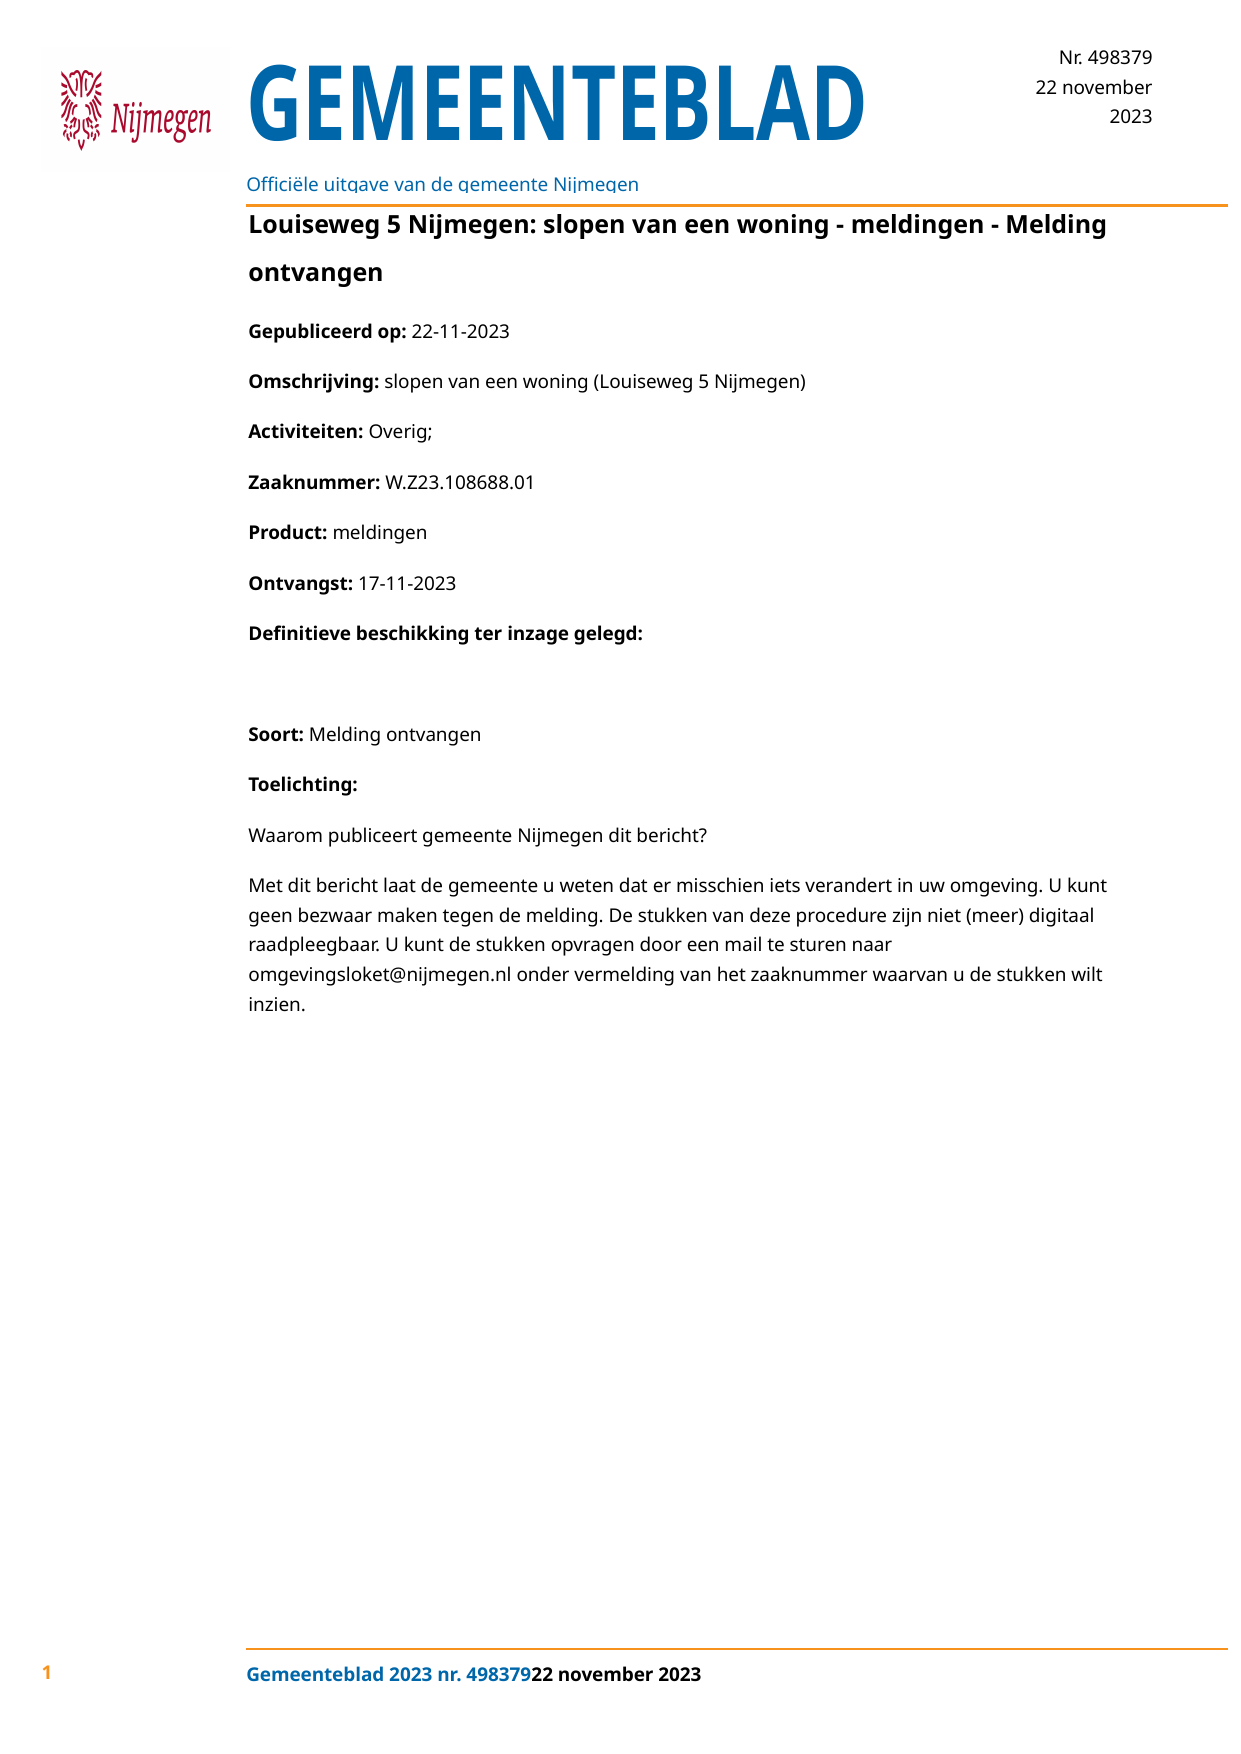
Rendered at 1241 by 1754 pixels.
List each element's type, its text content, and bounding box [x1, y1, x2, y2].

text Gepubliceerd op: 22-11-2023 [248, 318, 1152, 344]
text Activiteiten: Overig; [248, 419, 1152, 444]
text Louiseweg 5 Nijmegen: slopen van een woning - meldingen - Melding ontvangen [248, 207, 1152, 288]
text Toelichting: [248, 772, 1152, 797]
text Waarom publiceert gemeente Nijmegen dit bericht? [248, 822, 1152, 848]
text Soort: Melding ontvangen [248, 721, 1152, 747]
text Omschrijving: slopen van een woning (Louiseweg 5 Nijmegen) [248, 368, 1152, 394]
text Met dit bericht laat de gemeente u weten dat er misschien iets verandert in uw omgeving. U kunt geen bezwaar maken tegen de melding. De stukken van deze procedure zijn niet (meer) digitaal raadpleegbaar. U kunt de stukken opvragen door een mail te sturen naar omgevingsloket@nijmegen.nl onder vermelding van het zaaknummer waarvan u de stukken wilt inzien. [248, 872, 1152, 1017]
text Definitieve beschikking ter inzage gelegd: [248, 620, 1152, 646]
text Ontvangst: 17-11-2023 [248, 570, 1152, 596]
picture [41, 47, 231, 172]
text Zaaknummer: W.Z23.108688.01 [248, 469, 1152, 495]
text Product: meldingen [248, 519, 1152, 545]
